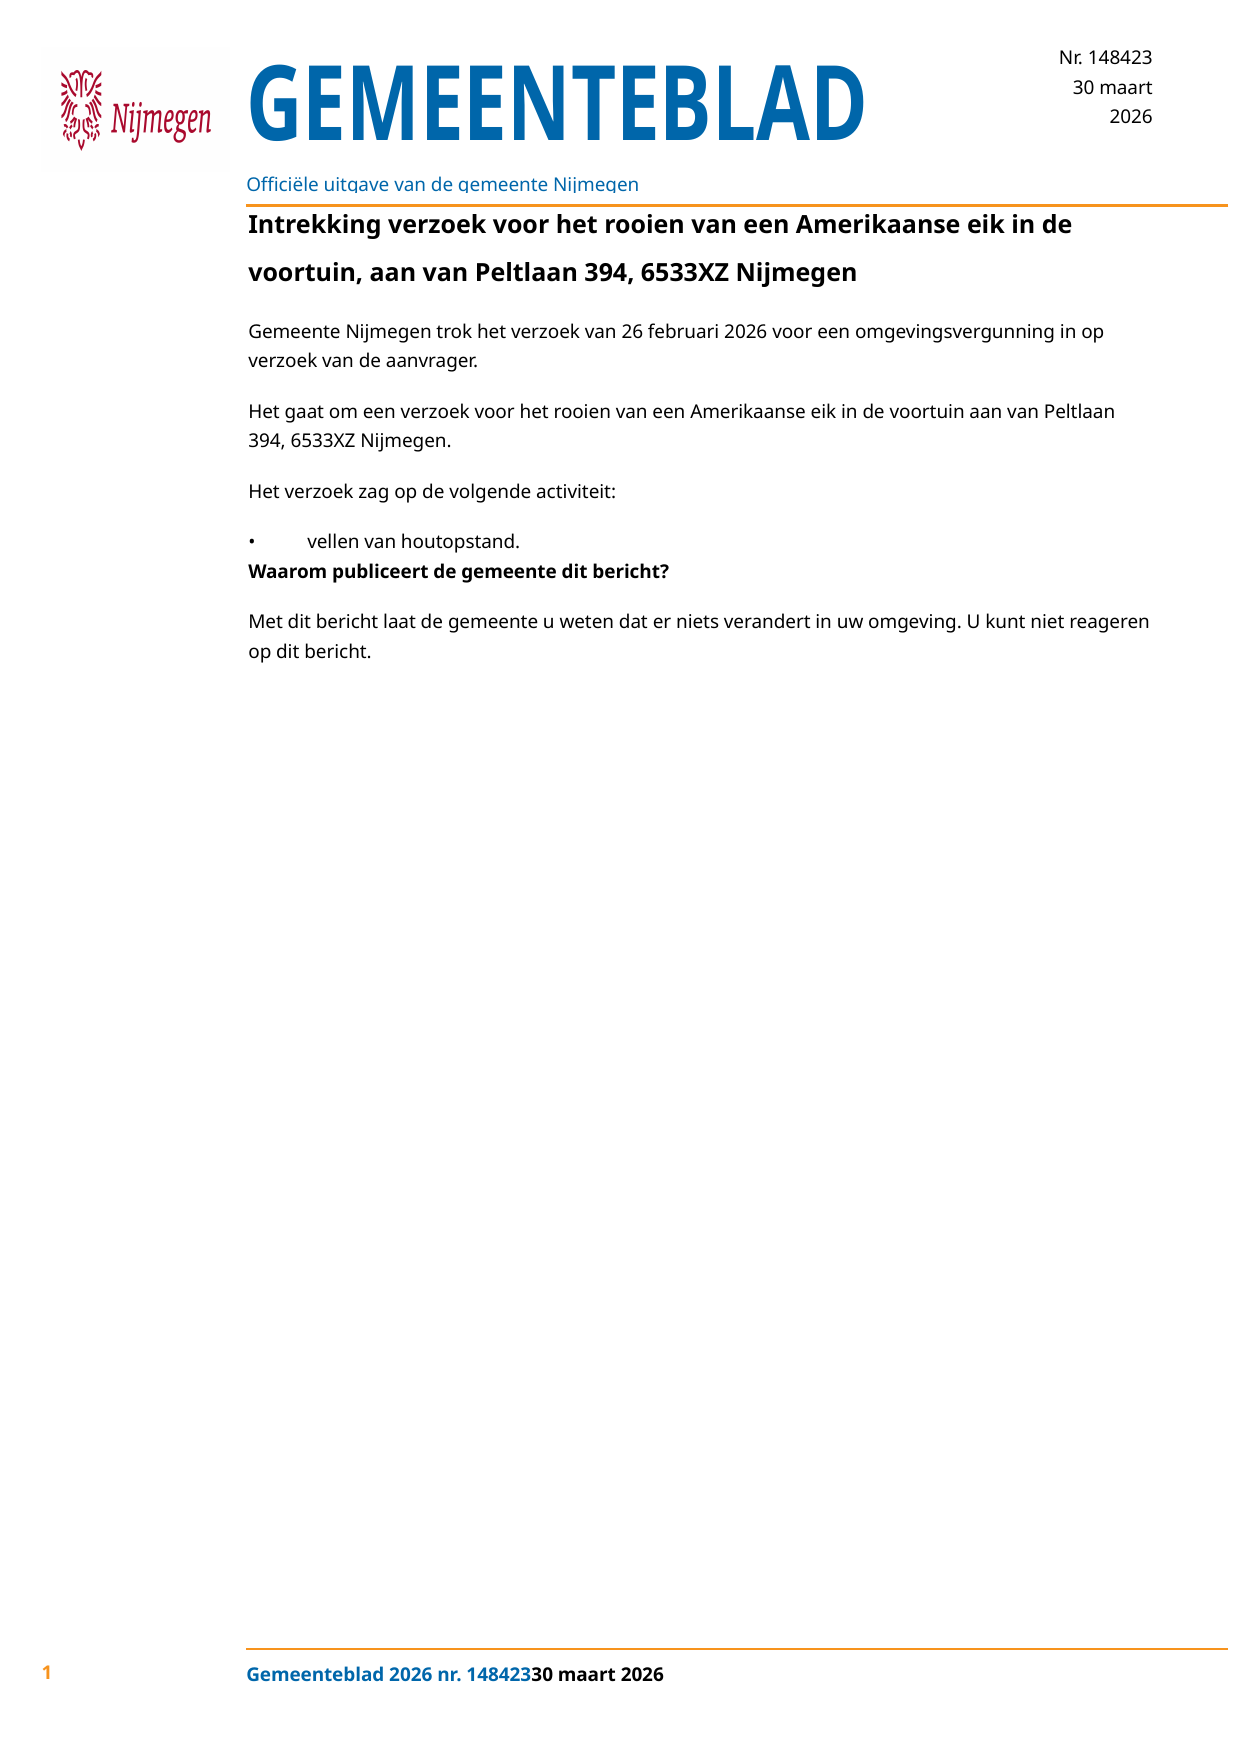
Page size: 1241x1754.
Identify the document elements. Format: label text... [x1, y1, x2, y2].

text Het verzoek zag op de volgende activiteit: [248, 478, 1152, 504]
list vellen van houtopstand. [248, 528, 1152, 554]
text Intrekking verzoek voor het rooien van een Amerikaanse eik in de voortuin, aan van Peltlaan 394, 6533XZ Nijmegen [248, 207, 1152, 288]
text Gemeente Nijmegen trok het verzoek van 26 februari 2026 voor een omgevingsvergunning in op verzoek van de aanvrager. [248, 318, 1152, 373]
text Het gaat om een verzoek voor het rooien van een Amerikaanse eik in de voortuin aan van Peltlaan 394, 6533XZ Nijmegen. [248, 398, 1152, 453]
text Waarom publiceert de gemeente dit bericht? [248, 558, 1152, 584]
text Met dit bericht laat de gemeente u weten dat er niets verandert in uw omgeving. U kunt niet reageren op dit bericht. [248, 608, 1152, 664]
picture [41, 47, 231, 172]
